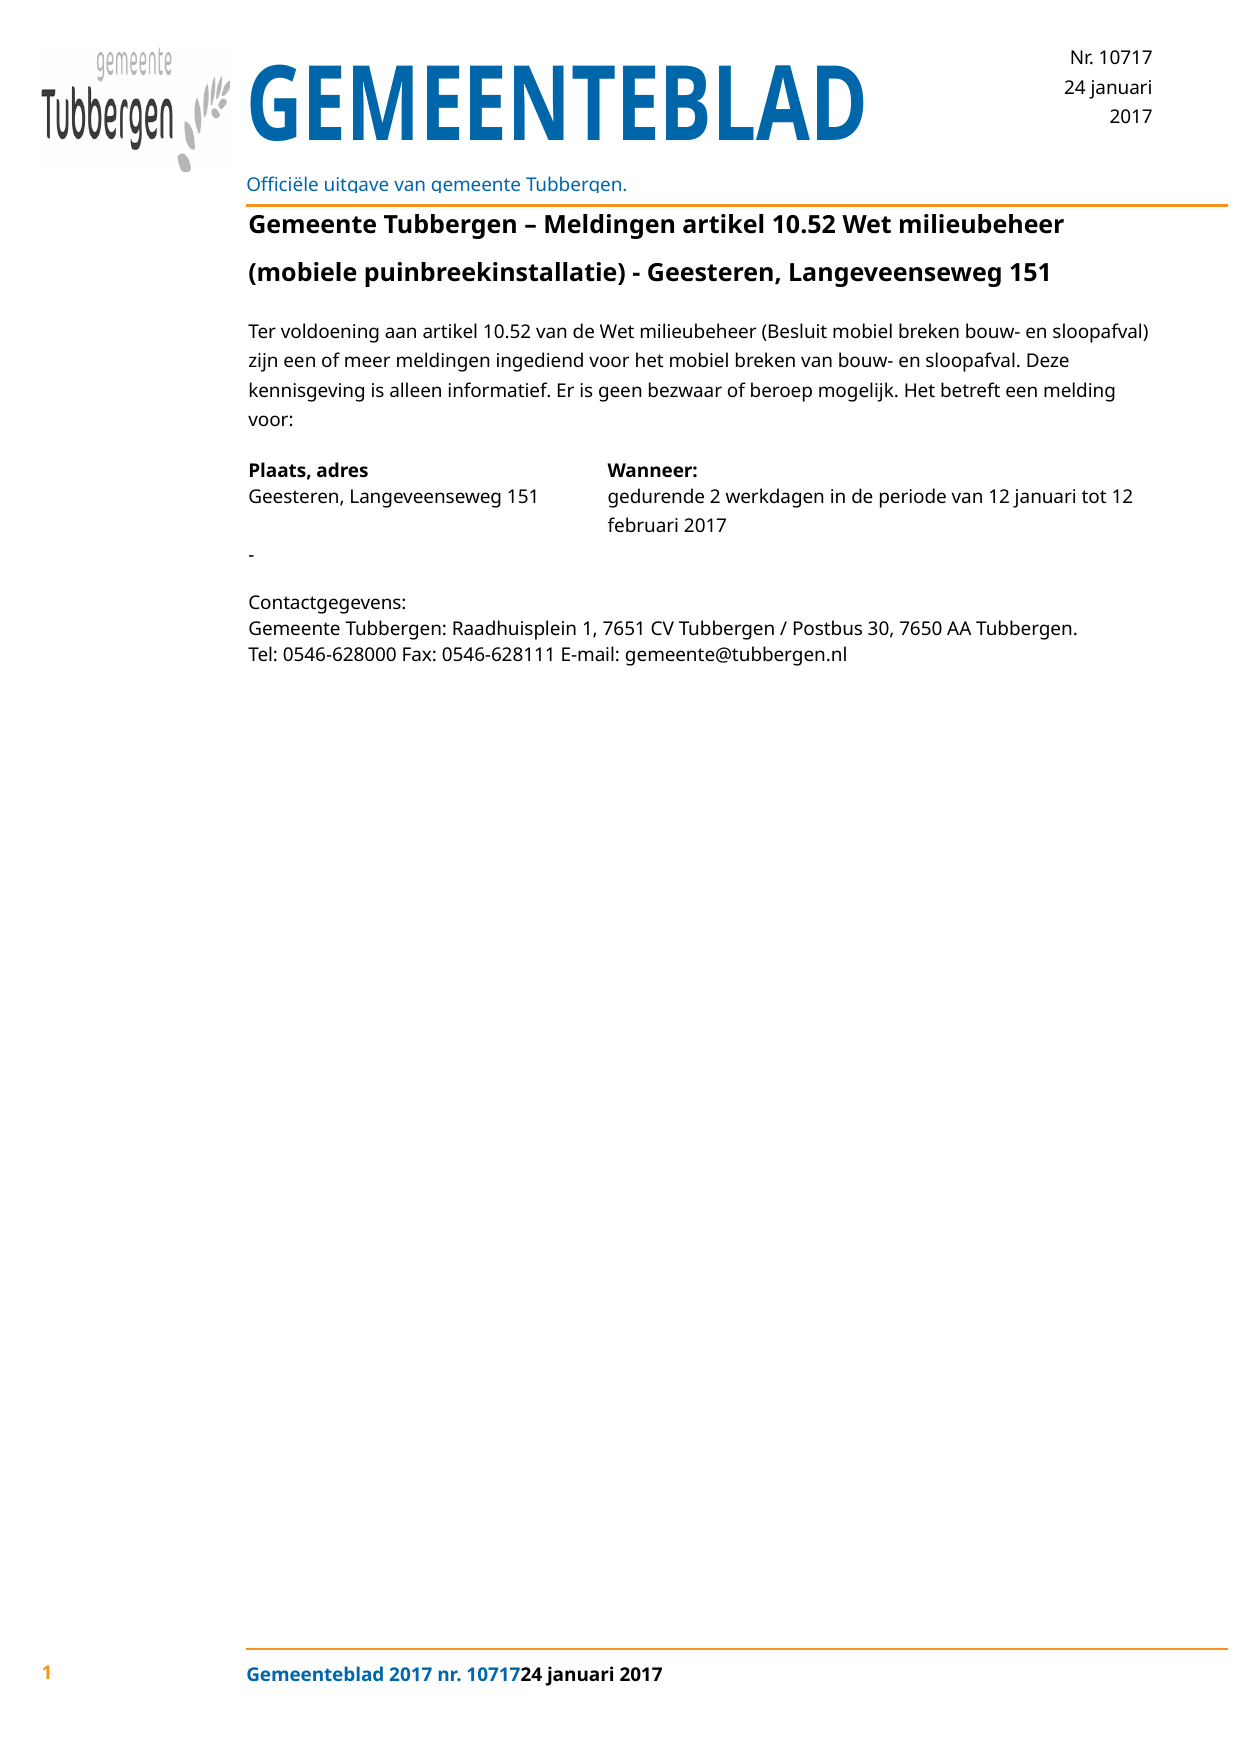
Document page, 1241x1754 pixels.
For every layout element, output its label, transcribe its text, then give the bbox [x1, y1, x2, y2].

table_cell Geesteren, Langeveenseweg 151 [248, 483, 607, 538]
text Gemeente Tubbergen – Meldingen artikel 10.52 Wet milieubeheer (mobiele puinbreekinstallatie) - Geesteren, Langeveenseweg 151 [248, 207, 1152, 288]
table_cell gedurende 2 werkdagen in de periode van 12 januari tot 12 februari 2017 [608, 483, 1152, 538]
text Contactgegevens: [248, 589, 1152, 615]
text Gemeente Tubbergen: Raadhuisplein 1, 7651 CV Tubbergen / Postbus 30, 7650 AA Tubbergen. [248, 615, 1152, 641]
text - [248, 541, 1152, 567]
text Ter voldoening aan artikel 10.52 van de Wet milieubeheer (Besluit mobiel breken bouw- en sloopafval) zijn een of meer meldingen ingediend voor het mobiel breken van bouw- en sloopafval. Deze kennisgeving is alleen informatief. Er is geen bezwaar of beroep mogelijk. Het betreft een melding voor: [248, 318, 1152, 432]
text Tel: 0546-628000 Fax: 0546-628111 E-mail: gemeente@tubbergen.nl [248, 641, 1152, 666]
table_header Plaats, adres [248, 457, 607, 483]
picture [41, 47, 231, 172]
table_header Wanneer: [608, 457, 1152, 483]
